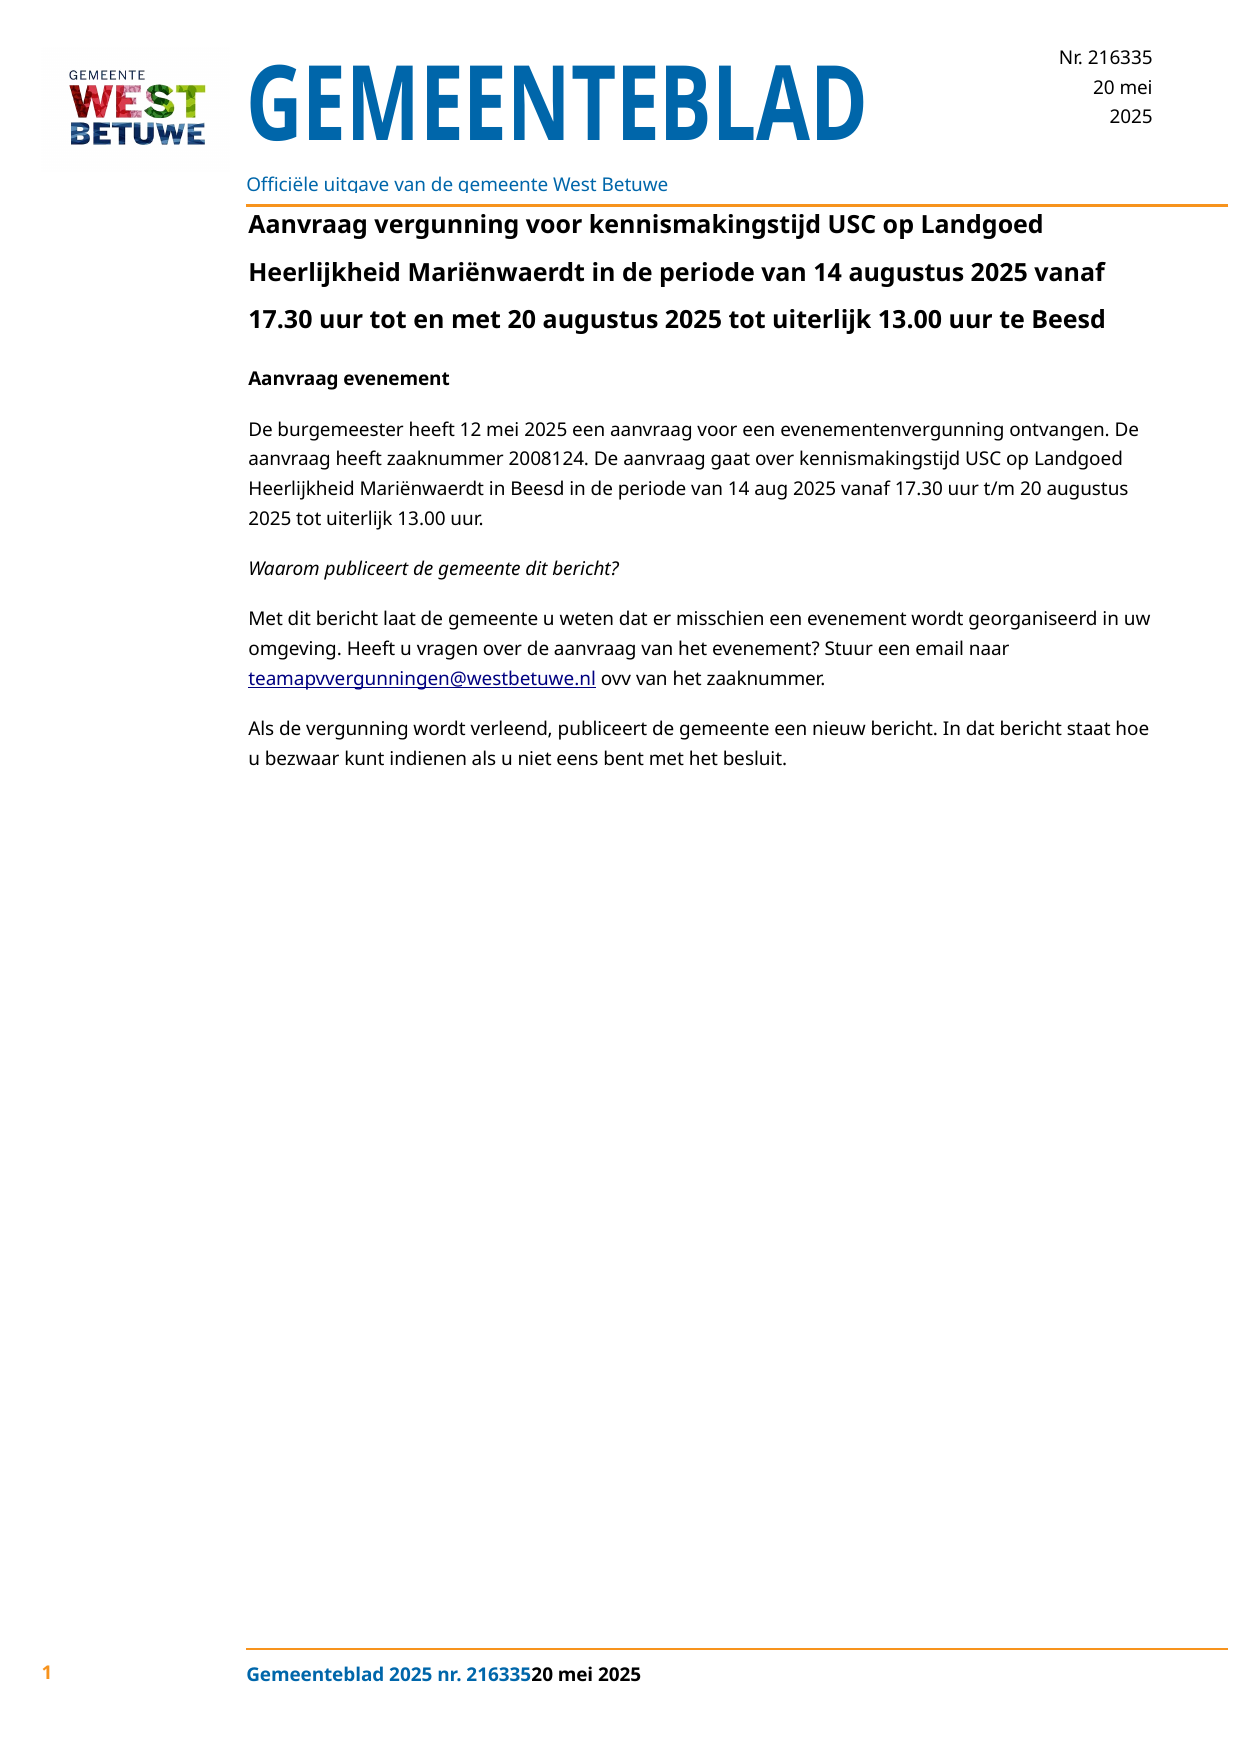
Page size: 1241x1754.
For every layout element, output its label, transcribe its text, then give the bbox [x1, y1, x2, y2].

text Aanvraag evenement [248, 366, 1152, 391]
picture [41, 47, 231, 172]
text De burgemeester heeft 12 mei 2025 een aanvraag voor een evenementenvergunning ontvangen. De aanvraag heeft zaaknummer 2008124. De aanvraag gaat over kennismakingstijd USC op Landgoed Heerlijkheid Mariënwaerdt in Beesd in de periode van 14 aug 2025 vanaf 17.30 uur t/m 20 augustus 2025 tot uiterlijk 13.00 uur. [248, 416, 1152, 530]
text Met dit bericht laat de gemeente u weten dat er misschien een evenement wordt georganiseerd in uw omgeving. Heeft u vragen over de aanvraag van het evenement? Stuur een email naar teamapvvergunningen@westbetuwe.nl ovv van het zaaknummer. [248, 606, 1152, 690]
text Aanvraag vergunning voor kennismakingstijd USC op Landgoed Heerlijkheid Mariënwaerdt in de periode van 14 augustus 2025 vanaf 17.30 uur tot en met 20 augustus 2025 tot uiterlijk 13.00 uur te Beesd [248, 207, 1152, 336]
text Waarom publiceert de gemeente dit bericht? [248, 555, 1152, 581]
text Als de vergunning wordt verleend, publiceert de gemeente een nieuw bericht. In dat bericht staat hoe u bezwaar kunt indienen als u niet eens bent met het besluit. [248, 715, 1152, 770]
